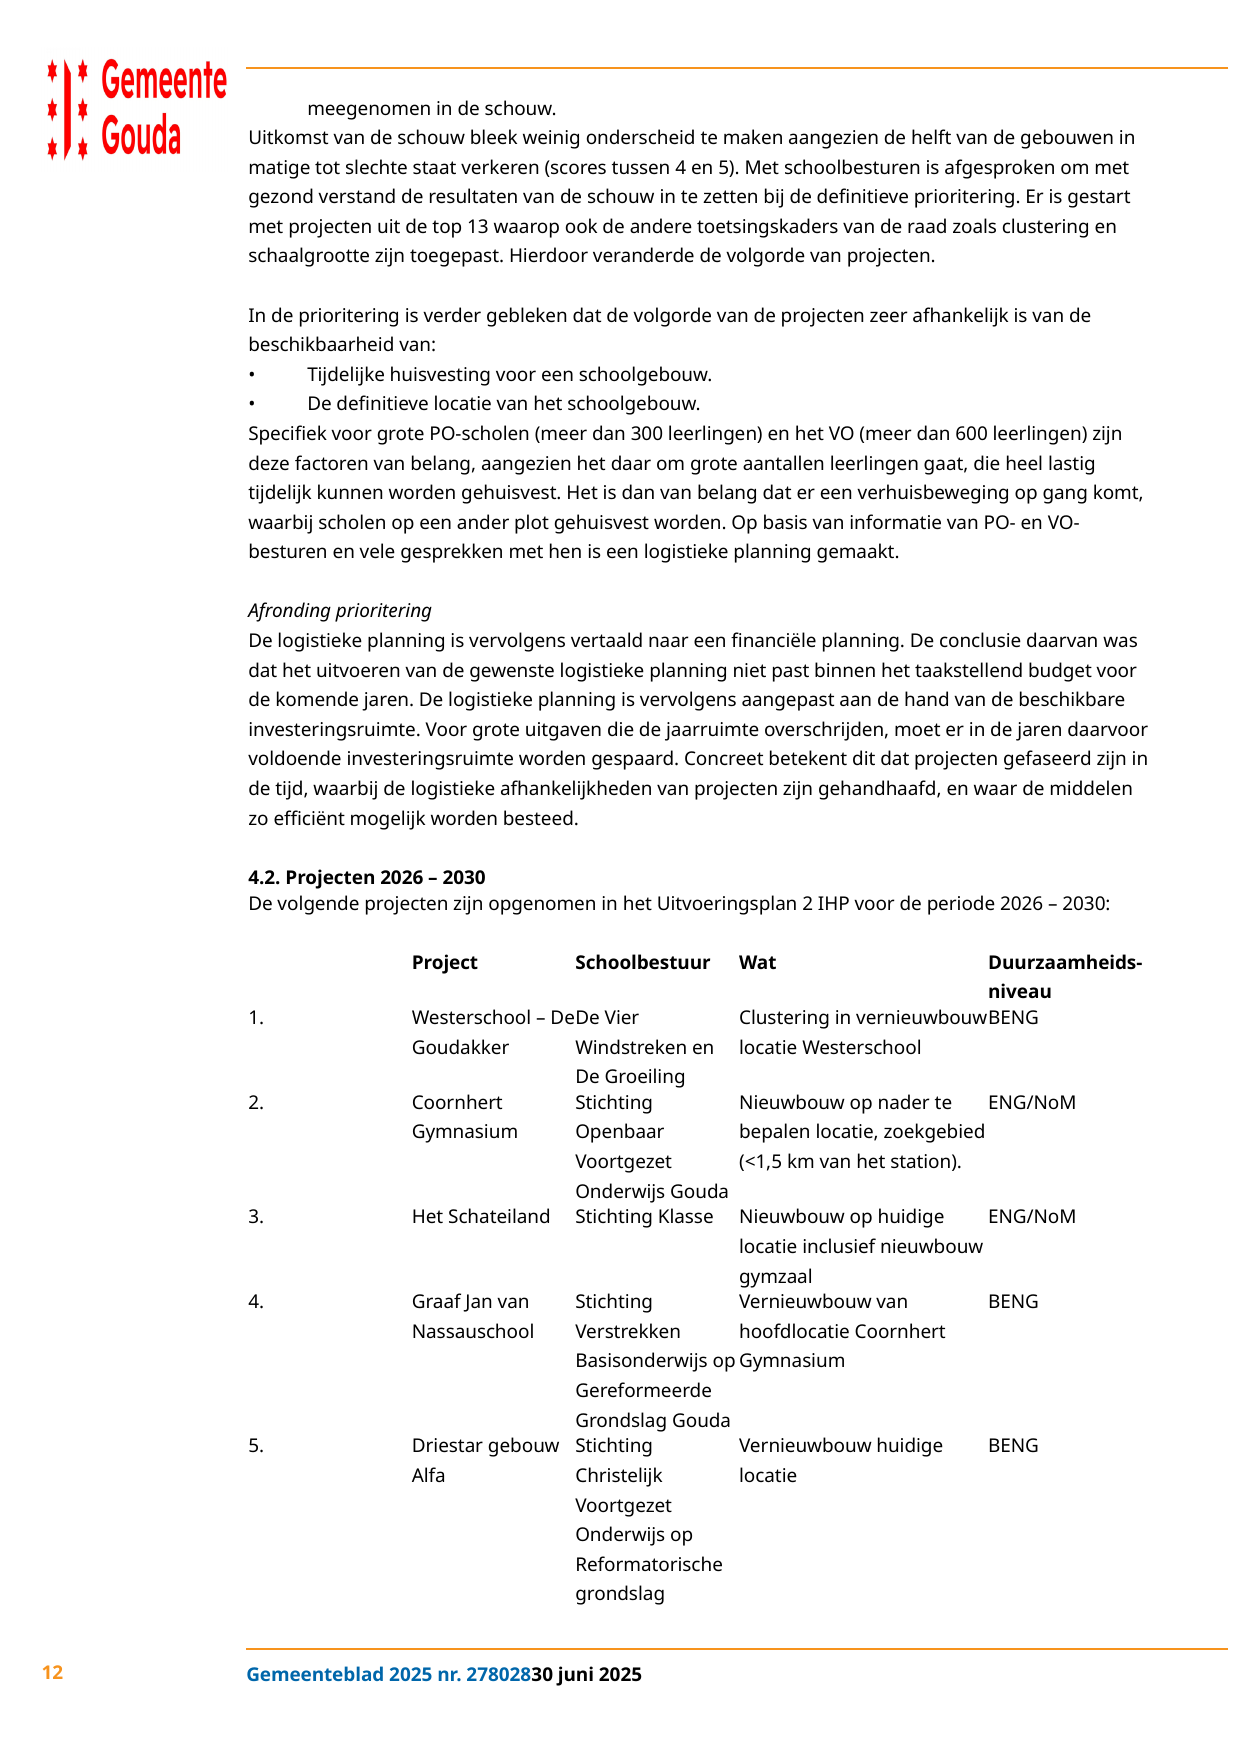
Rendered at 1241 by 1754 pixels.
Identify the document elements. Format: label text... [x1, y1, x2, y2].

table_header Wat [739, 949, 988, 1004]
text Afronding prioritering [248, 598, 1152, 623]
table_cell 2. [248, 1089, 412, 1204]
table_cell Het Schateiland [412, 1204, 575, 1288]
list De definitieve locatie van het schoolgebouw. [248, 391, 1152, 416]
text In de prioritering is verder gebleken dat de volgorde van de projecten zeer afhankelijk is van de beschikbaarheid van: [248, 302, 1152, 357]
table_cell Graaf Jan van Nassauschool [412, 1289, 575, 1433]
table_cell Stichting Klasse [575, 1204, 739, 1288]
table_cell De Vier Windstreken en De Groeiling [575, 1004, 739, 1089]
table_cell Nieuwbouw op huidige locatie inclusief nieuwbouw gymzaal [739, 1204, 988, 1288]
text Specifiek voor grote PO-scholen (meer dan 300 leerlingen) en het VO (meer dan 600 leerlingen) zijn deze factoren van belang, aangezien het daar om grote aantallen leerlingen gaat, die heel lastig tijdelijk kunnen worden gehuisvest. Het is dan van belang dat er een verhuisbeweging op gang komt, waarbij scholen op een ander plot gehuisvest worden. Op basis van informatie van PO- en VO-besturen en vele gesprekken met hen is een logistieke planning gemaakt. [248, 420, 1152, 564]
list Tijdelijke huisvesting voor een schoolgebouw. [248, 361, 1152, 387]
table_cell Coornhert Gymnasium [412, 1089, 575, 1204]
table_header Schoolbestuur [575, 949, 739, 1004]
text De volgende projecten zijn opgenomen in het Uitvoeringsplan 2 IHP voor de periode 2026 – 2030: [248, 890, 1152, 915]
table_cell 4. [248, 1289, 412, 1433]
text De logistieke planning is vervolgens vertaald naar een financiële planning. De conclusie daarvan was dat het uitvoeren van de gewenste logistieke planning niet past binnen het taakstellend budget voor de komende jaren. De logistieke planning is vervolgens aangepast aan de hand van de beschikbare investeringsruimte. Voor grote uitgaven die de jaarruimte overschrijden, moet er in de jaren daarvoor voldoende investeringsruimte worden gespaard. Concreet betekent dit dat projecten gefaseerd zijn in de tijd, waarbij de logistieke afhankelijkheden van projecten zijn gehandhaafd, en waar de middelen zo efficiënt mogelijk worden besteed. [248, 627, 1152, 831]
table_cell 1. [248, 1004, 412, 1089]
table_cell Stichting Openbaar Voortgezet Onderwijs Gouda [575, 1089, 739, 1204]
table_cell Westerschool – De Goudakker [412, 1004, 575, 1089]
table_header Project [412, 949, 575, 1004]
table_header [248, 949, 412, 1004]
table_cell BENG [988, 1289, 1152, 1433]
table_header Duurzaamheids- niveau [988, 949, 1152, 1004]
table_cell 3. [248, 1204, 412, 1288]
table_cell ENG/NoM [988, 1204, 1152, 1288]
table_cell Clustering in vernieuwbouw locatie Westerschool [739, 1004, 988, 1089]
table_cell BENG [988, 1433, 1152, 1606]
table_cell BENG [988, 1004, 1152, 1089]
text Uitkomst van de schouw bleek weinig onderscheid te maken aangezien de helft van de gebouwen in matige tot slechte staat verkeren (scores tussen 4 en 5). Met schoolbesturen is afgesproken om met gezond verstand de resultaten van de schouw in te zetten bij de definitieve prioritering. Er is gestart met projecten uit de top 13 waarop ook de andere toetsingskaders van de raad zoals clustering en schaalgrootte zijn toegepast. Hierdoor veranderde de volgorde van projecten. [248, 124, 1152, 268]
table_cell Stichting Verstrekken Basisonderwijs op Gereformeerde Grondslag Gouda [575, 1289, 739, 1433]
table_cell Driestar gebouw Alfa [412, 1433, 575, 1606]
table_cell 5. [248, 1433, 412, 1606]
picture [41, 47, 231, 172]
table_cell ENG/NoM [988, 1089, 1152, 1204]
table_cell Nieuwbouw op nader te bepalen locatie, zoekgebied (<1,5 km van het station). [739, 1089, 988, 1204]
table_cell Vernieuwbouw huidige locatie [739, 1433, 988, 1606]
list meegenomen in de schouw. [248, 95, 1152, 121]
text 4.2. Projecten 2026 – 2030 [248, 864, 1152, 890]
table_cell Stichting Christelijk Voortgezet Onderwijs op Reformatorische grondslag [575, 1433, 739, 1606]
table_cell Vernieuwbouw van hoofdlocatie Coornhert Gymnasium [739, 1289, 988, 1433]
